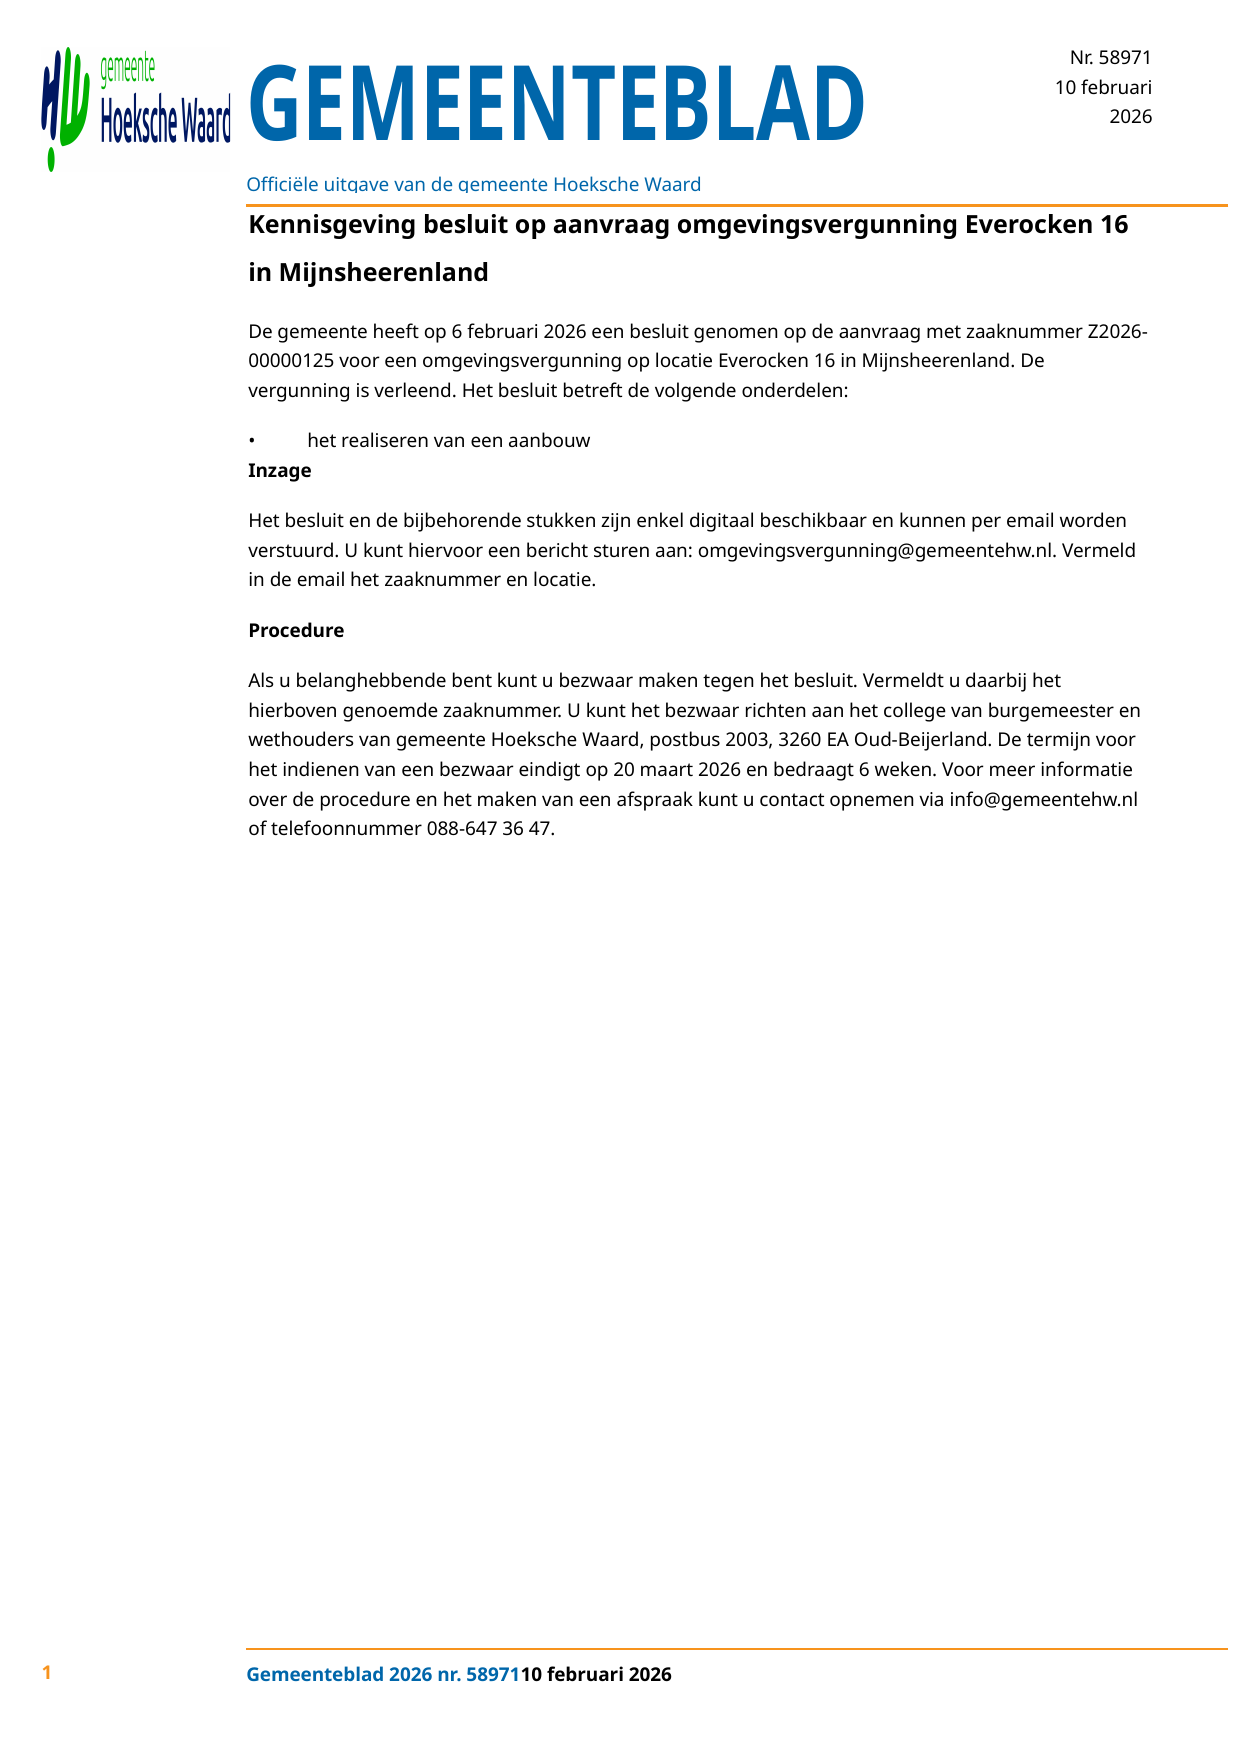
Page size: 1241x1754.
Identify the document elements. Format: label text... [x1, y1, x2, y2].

text Kennisgeving besluit op aanvraag omgevingsvergunning Everocken 16 in Mijnsheerenland [248, 207, 1152, 288]
picture [41, 47, 231, 172]
list het realiseren van een aanbouw [248, 427, 1152, 453]
text Procedure [248, 617, 1152, 643]
text De gemeente heeft op 6 februari 2026 een besluit genomen op de aanvraag met zaaknummer Z2026-00000125 voor een omgevingsvergunning op locatie Everocken 16 in Mijnsheerenland. De vergunning is verleend. Het besluit betreft de volgende onderdelen: [248, 318, 1152, 403]
text Als u belanghebbende bent kunt u bezwaar maken tegen het besluit. Vermeldt u daarbij het hierboven genoemde zaaknummer. U kunt het bezwaar richten aan het college van burgemeester en wethouders van gemeente Hoeksche Waard, postbus 2003, 3260 EA Oud-Beijerland. De termijn voor het indienen van een bezwaar eindigt op 20 maart 2026 en bedraagt 6 weken. Voor meer informatie over de procedure en het maken van een afspraak kunt u contact opnemen via info@gemeentehw.nl of telefoonnummer 088-647 36 47. [248, 667, 1152, 841]
text Inzage [248, 457, 1152, 483]
text Het besluit en de bijbehorende stukken zijn enkel digitaal beschikbaar en kunnen per email worden verstuurd. U kunt hiervoor een bericht sturen aan: omgevingsvergunning@gemeentehw.nl. Vermeld in de email het zaaknummer en locatie. [248, 507, 1152, 592]
